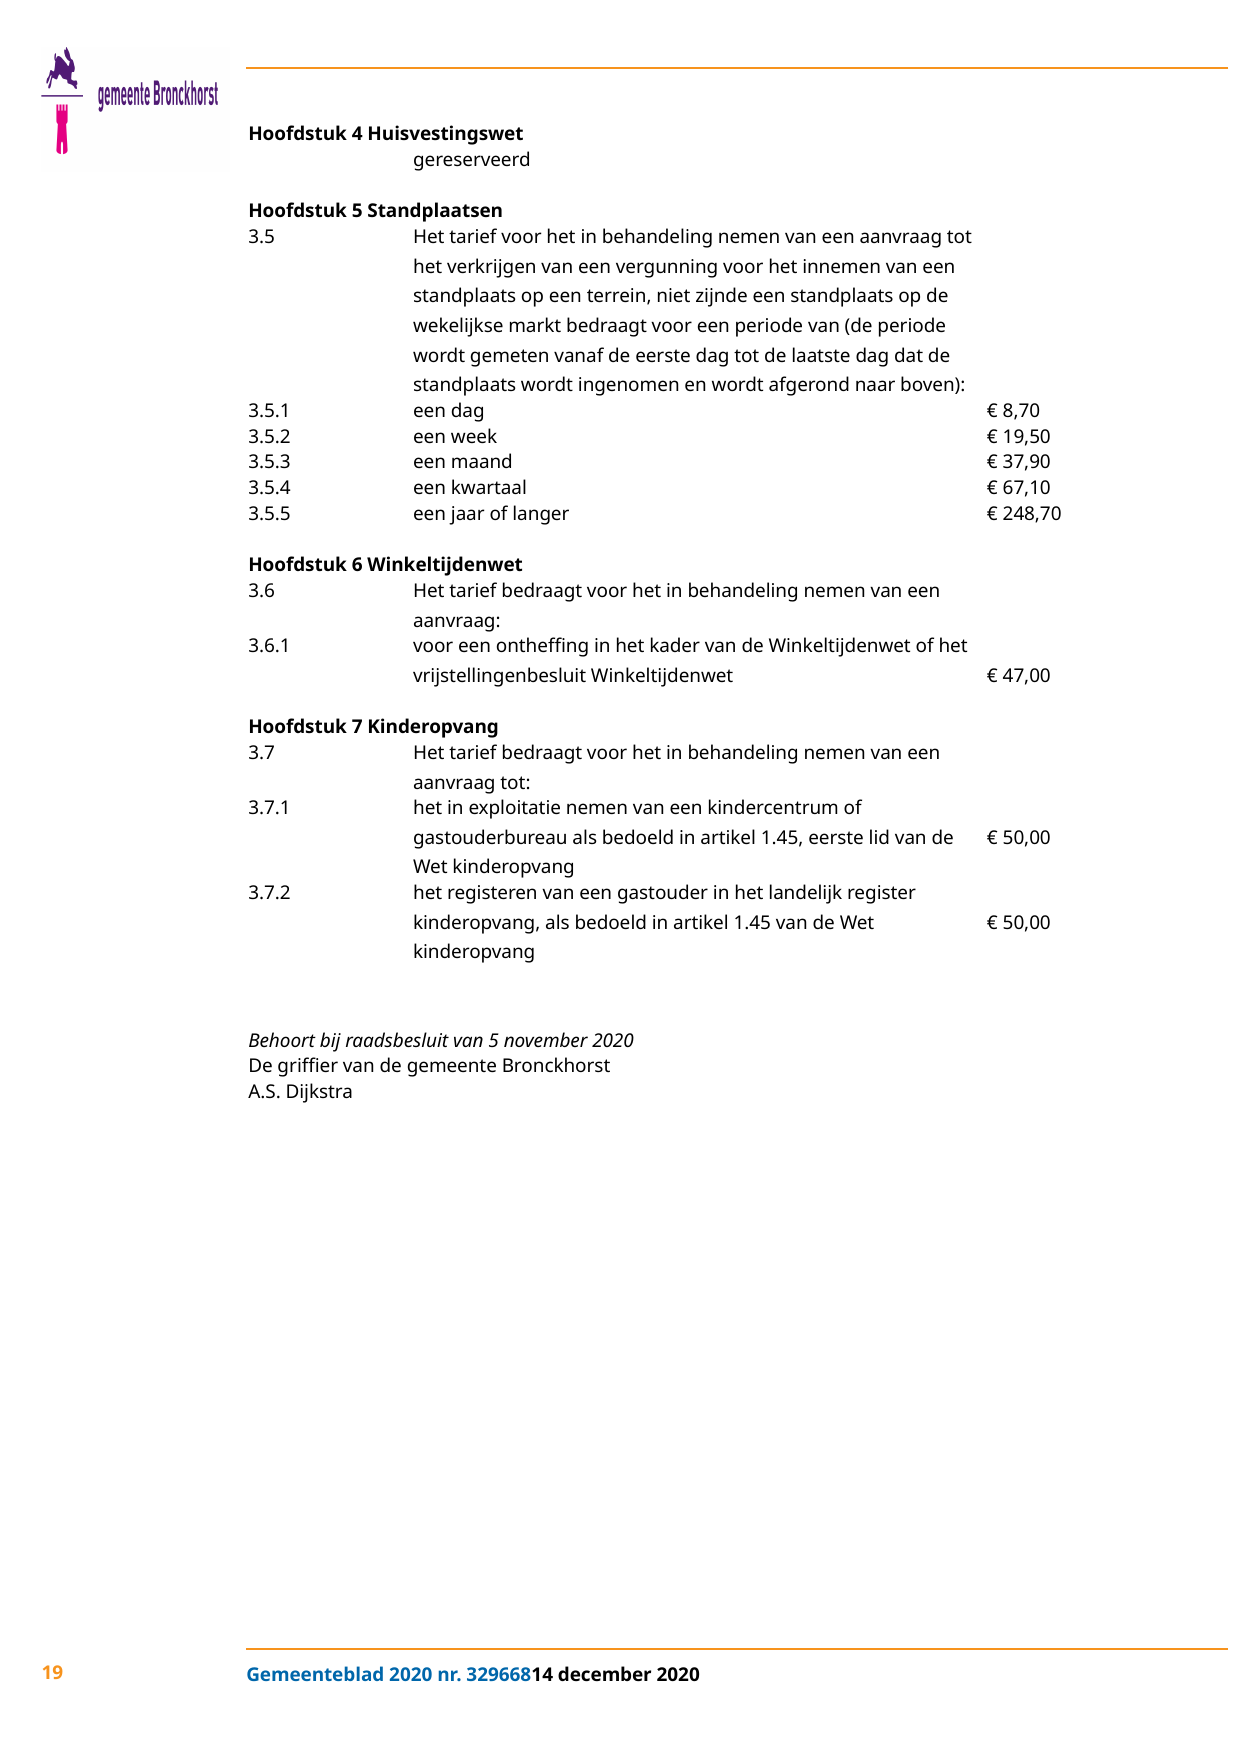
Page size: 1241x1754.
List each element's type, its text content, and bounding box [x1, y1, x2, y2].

table_cell [248, 172, 1152, 198]
table_cell 3.6.1 [248, 633, 413, 688]
table_cell € 37,90 [987, 449, 1152, 474]
table_cell Hoofdstuk 4 Huisvestingswet [248, 121, 1152, 146]
table_cell een dag [413, 397, 987, 423]
text Behoort bij raadsbesluit van 5 november 2020 [248, 1027, 1152, 1052]
table_cell € 50,00 [987, 795, 1152, 879]
table_cell € 8,70 [987, 397, 1152, 423]
table_cell 3.5.4 [248, 474, 413, 500]
table_cell het registeren van een gastouder in het landelijk register kinderopvang, als bedoeld in artikel 1.45 van de Wet kinderopvang [413, 880, 987, 964]
table_cell [987, 577, 1152, 632]
table_cell Het tarief bedraagt voor het in behandeling nemen van een aanvraag: [413, 577, 987, 632]
table_cell [248, 688, 1152, 713]
table_cell het in exploitatie nemen van een kindercentrum of gastouderbureau als bedoeld in artikel 1.45, eerste lid van de Wet kinderopvang [413, 795, 987, 879]
table_cell € 47,00 [987, 633, 1152, 688]
table_cell 3.5.1 [248, 397, 413, 423]
table_cell 3.5.3 [248, 449, 413, 474]
table_cell een maand [413, 449, 987, 474]
table_cell 3.6 [248, 577, 413, 632]
table_cell Het tarief bedraagt voor het in behandeling nemen van een aanvraag tot: [413, 739, 987, 794]
table_cell € 67,10 [987, 474, 1152, 500]
table_cell 3.5 [248, 224, 413, 397]
table_cell 3.5.5 [248, 500, 413, 526]
text De griffier van de gemeente Bronckhorst [248, 1052, 1152, 1078]
table_cell gereserveerd [413, 146, 1152, 172]
table_cell een kwartaal [413, 474, 987, 500]
table_cell 3.7.1 [248, 795, 413, 879]
table_cell [248, 526, 1152, 551]
table_cell een jaar of langer [413, 500, 987, 526]
table_cell € 19,50 [987, 423, 1152, 448]
table_cell Hoofdstuk 6 Winkeltijdenwet [248, 551, 1152, 577]
table_cell een week [413, 423, 987, 448]
table_cell 3.7 [248, 739, 413, 794]
table_cell [987, 739, 1152, 794]
table_cell 3.7.2 [248, 880, 413, 964]
table_cell Hoofdstuk 5 Standplaatsen [248, 198, 1152, 223]
picture [41, 47, 231, 172]
table_cell [987, 224, 1152, 397]
table_cell € 50,00 [987, 880, 1152, 964]
table_cell Hoofdstuk 7 Kinderopvang [248, 714, 1152, 739]
table_cell € 248,70 [987, 500, 1152, 526]
table_cell [248, 95, 1152, 121]
table_cell Het tarief voor het in behandeling nemen van een aanvraag tot het verkrijgen van een vergunning voor het innemen van een standplaats op een terrein, niet zijnde een standplaats op de wekelijkse markt bedraagt voor een periode van (de periode wordt gemeten vanaf de eerste dag tot de laatste dag dat de standplaats wordt ingenomen en wordt afgerond naar boven): [413, 224, 987, 397]
table_cell voor een ontheffing in het kader van de Winkeltijdenwet of het vrijstellingenbesluit Winkeltijdenwet [413, 633, 987, 688]
table_cell 3.5.2 [248, 423, 413, 448]
text A.S. Dijkstra [248, 1078, 1152, 1104]
table_cell [248, 146, 413, 172]
